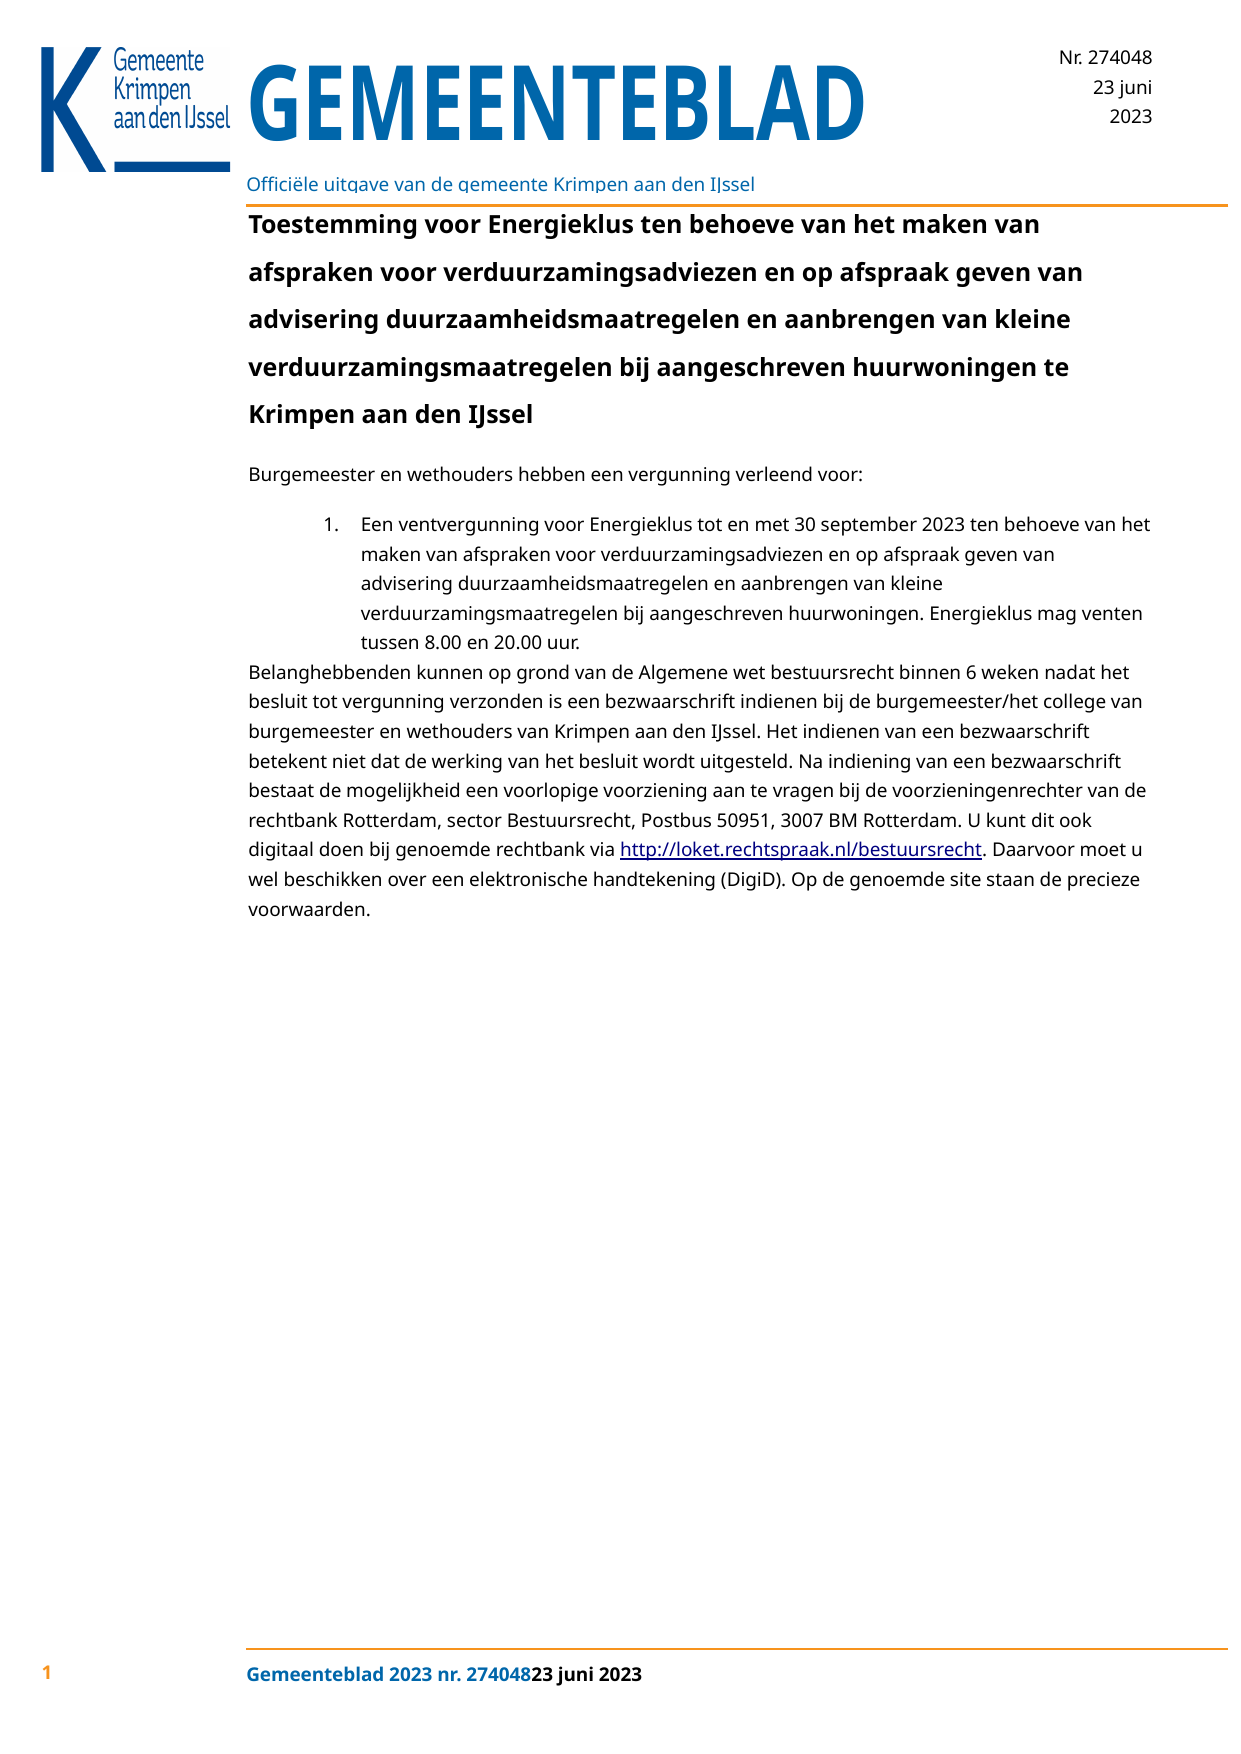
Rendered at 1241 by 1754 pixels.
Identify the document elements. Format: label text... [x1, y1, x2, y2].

picture [41, 47, 231, 172]
text Belanghebbenden kunnen op grond van de Algemene wet bestuursrecht binnen 6 weken nadat het besluit tot vergunning verzonden is een bezwaarschrift indienen bij de burgemeester/het college van burgemeester en wethouders van Krimpen aan den IJssel. Het indienen van een bezwaarschrift betekent niet dat de werking van het besluit wordt uitgesteld. Na indiening van een bezwaarschrift bestaat de mogelijkheid een voorlopige voorziening aan te vragen bij de voorzieningenrechter van de rechtbank Rotterdam, sector Bestuursrecht, Postbus 50951, 3007 BM Rotterdam. U kunt dit ook digitaal doen bij genoemde rechtbank via http://loket.rechtspraak.nl/bestuursrecht. Daarvoor moet u wel beschikken over een elektronische handtekening (DigiD). Op de genoemde site staan de precieze voorwaarden. [248, 659, 1152, 921]
list Een ventvergunning voor Energieklus tot en met 30 september 2023 ten behoeve van het maken van afspraken voor verduurzamingsadviezen en op afspraak geven van advisering duurzaamheidsmaatregelen en aanbrengen van kleine verduurzamingsmaatregelen bij aangeschreven huurwoningen. Energieklus mag venten tussen 8.00 en 20.00 uur. [323, 511, 1152, 655]
text Burgemeester en wethouders hebben een vergunning verleend voor: [248, 461, 1152, 486]
text Toestemming voor Energieklus ten behoeve van het maken van afspraken voor verduurzamingsadviezen en op afspraak geven van advisering duurzaamheidsmaatregelen en aanbrengen van kleine verduurzamingsmaatregelen bij aangeschreven huurwoningen te Krimpen aan den IJssel [248, 207, 1152, 431]
